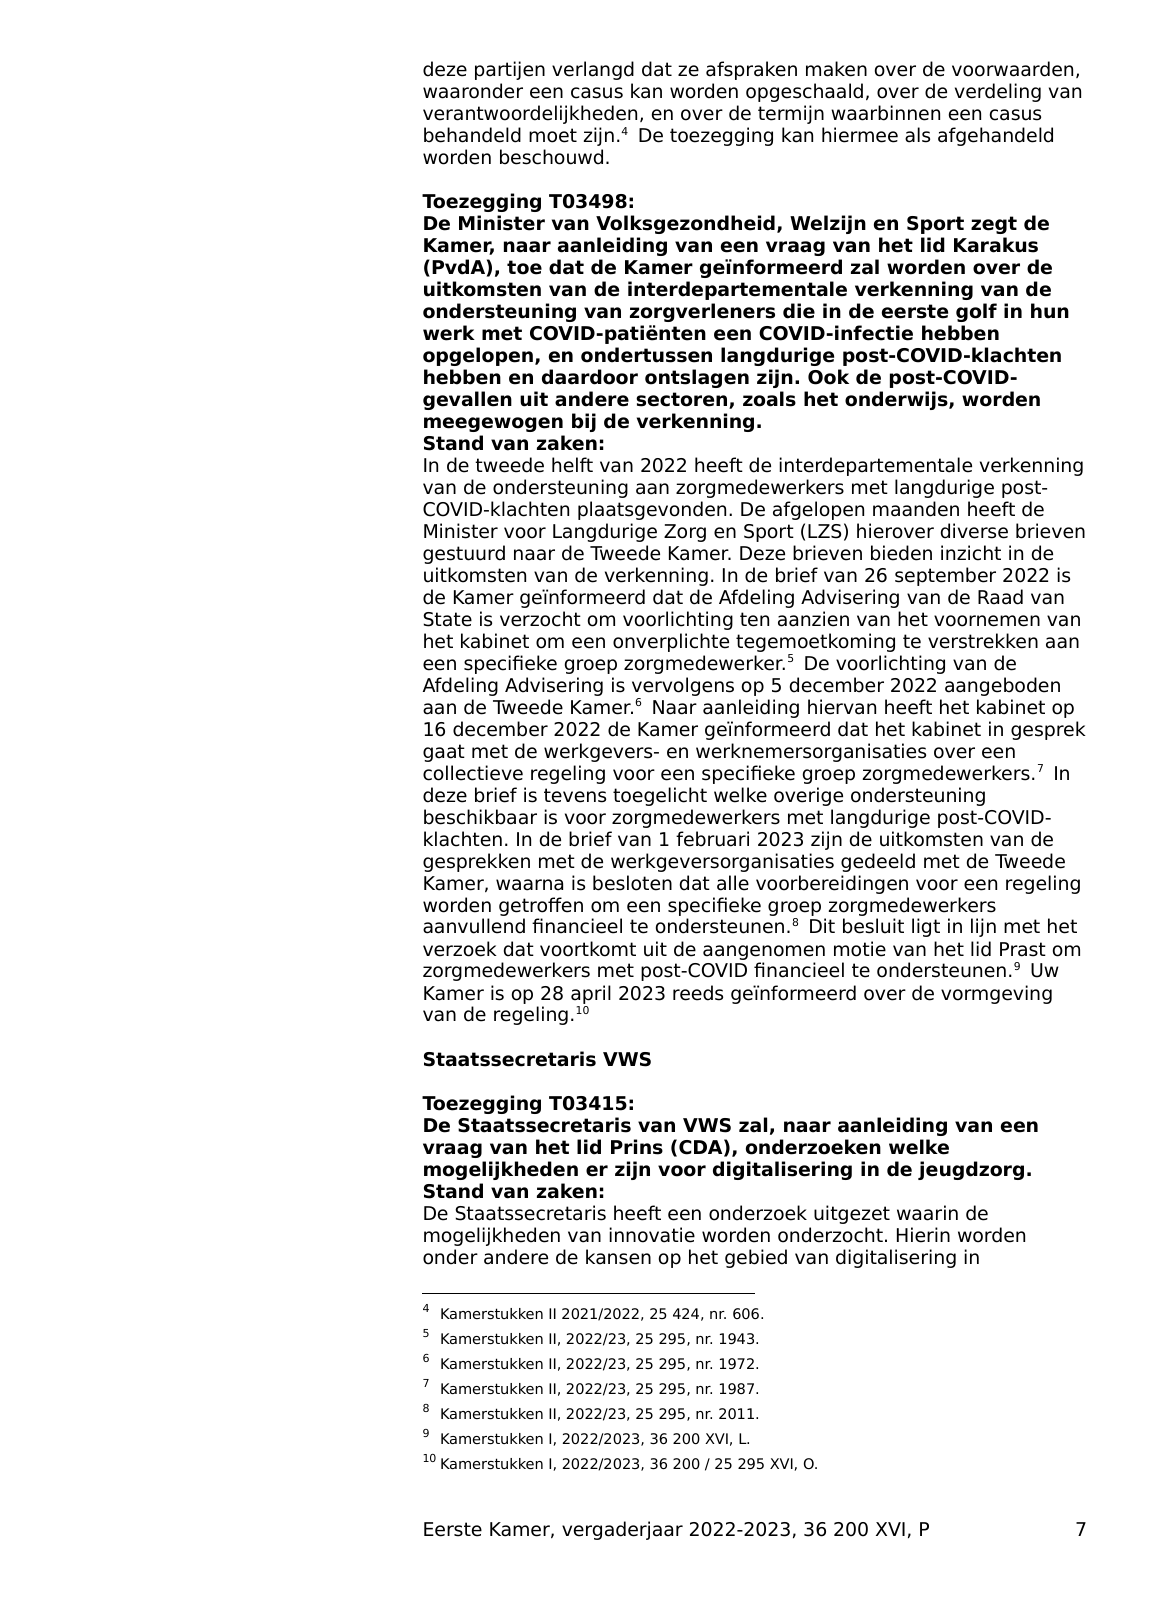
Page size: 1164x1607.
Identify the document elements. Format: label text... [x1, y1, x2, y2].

text Kamerstukken II, 2022/23, 25 295, nr. 1987. [422, 1377, 1087, 1399]
text Toezegging T03498: [422, 191, 1087, 213]
text Kamerstukken I, 2022/2023, 36 200 / 25 295 XVI, O. [422, 1452, 1087, 1474]
text Stand van zaken: [422, 1181, 1087, 1203]
text deze partijen verlangd dat ze afspraken maken over de voorwaarden, waaronder een casus kan worden opgeschaald, over de verdeling van verantwoordelijkheden, en over de termijn waarbinnen een casus behandeld moet zijn. De toezegging kan hiermee als afgehandeld worden beschouwd. [422, 59, 1087, 169]
text Toezegging T03415: [422, 1093, 1087, 1115]
subtitle Staatssecretaris VWS [422, 1048, 1087, 1071]
text Kamerstukken I, 2022/2023, 36 200 XVI, L. [422, 1427, 1087, 1449]
text De Minister van Volksgezondheid, Welzijn en Sport zegt de Kamer, naar aanleiding van een vraag van het lid Karakus (PvdA), toe dat de Kamer geïnformeerd zal worden over de uitkomsten van de interdepartementale verkenning van de ondersteuning van zorgverleners die in de eerste golf in hun werk met COVID-patiënten een COVID-infectie hebben opgelopen, en ondertussen langdurige post-COVID-klachten hebben en daardoor ontslagen zijn. Ook de post-COVID-gevallen uit andere sectoren, zoals het onderwijs, worden meegewogen bij de verkenning. [422, 213, 1087, 433]
text Kamerstukken II 2021/2022, 25 424, nr. 606. [422, 1302, 1087, 1324]
text Kamerstukken II, 2022/23, 25 295, nr. 1943. [422, 1327, 1087, 1349]
text In de tweede helft van 2022 heeft de interdepartementale verkenning van de ondersteuning aan zorgmedewerkers met langdurige post-COVID-klachten plaatsgevonden. De afgelopen maanden heeft de Minister voor Langdurige Zorg en Sport (LZS) hierover diverse brieven gestuurd naar de Tweede Kamer. Deze brieven bieden inzicht in de uitkomsten van de verkenning. In de brief van 26 september 2022 is de Kamer geïnformeerd dat de Afdeling Advisering van de Raad van State is verzocht om voorlichting ten aanzien van het voornemen van het kabinet om een onverplichte tegemoetkoming te verstrekken aan een specifieke groep zorgmedewerker. De voorlichting van de Afdeling Advisering is vervolgens op 5 december 2022 aangeboden aan de Tweede Kamer. Naar aanleiding hiervan heeft het kabinet op 16 december 2022 de Kamer geïnformeerd dat het kabinet in gesprek gaat met de werkgevers- en werknemersorganisaties over een collectieve regeling voor een specifieke groep zorgmedewerkers. In deze brief is tevens toegelicht welke overige ondersteuning beschikbaar is voor zorgmedewerkers met langdurige post-COVID-klachten. In de brief van 1 februari 2023 zijn de uitkomsten van de gesprekken met de werkgeversorganisaties gedeeld met de Tweede Kamer, waarna is besloten dat alle voorbereidingen voor een regeling worden getroffen om een specifieke groep zorgmedewerkers aanvullend financieel te ondersteunen. Dit besluit ligt in lijn met het verzoek dat voortkomt uit de aangenomen motie van het lid Prast om zorgmedewerkers met post-COVID financieel te ondersteunen. Uw Kamer is op 28 april 2023 reeds geïnformeerd over de vormgeving van de regeling. [422, 455, 1087, 1026]
text Stand van zaken: [422, 433, 1087, 455]
text Kamerstukken II, 2022/23, 25 295, nr. 1972. [422, 1352, 1087, 1374]
text De Staatssecretaris van VWS zal, naar aanleiding van een vraag van het lid Prins (CDA), onderzoeken welke mogelijkheden er zijn voor digitalisering in de jeugdzorg. [422, 1115, 1087, 1181]
text Kamerstukken II, 2022/23, 25 295, nr. 2011. [422, 1402, 1087, 1424]
text De Staatssecretaris heeft een onderzoek uitgezet waarin de mogelijkheden van innovatie worden onderzocht. Hierin worden onder andere de kansen op het gebied van digitalisering in [422, 1203, 1087, 1268]
